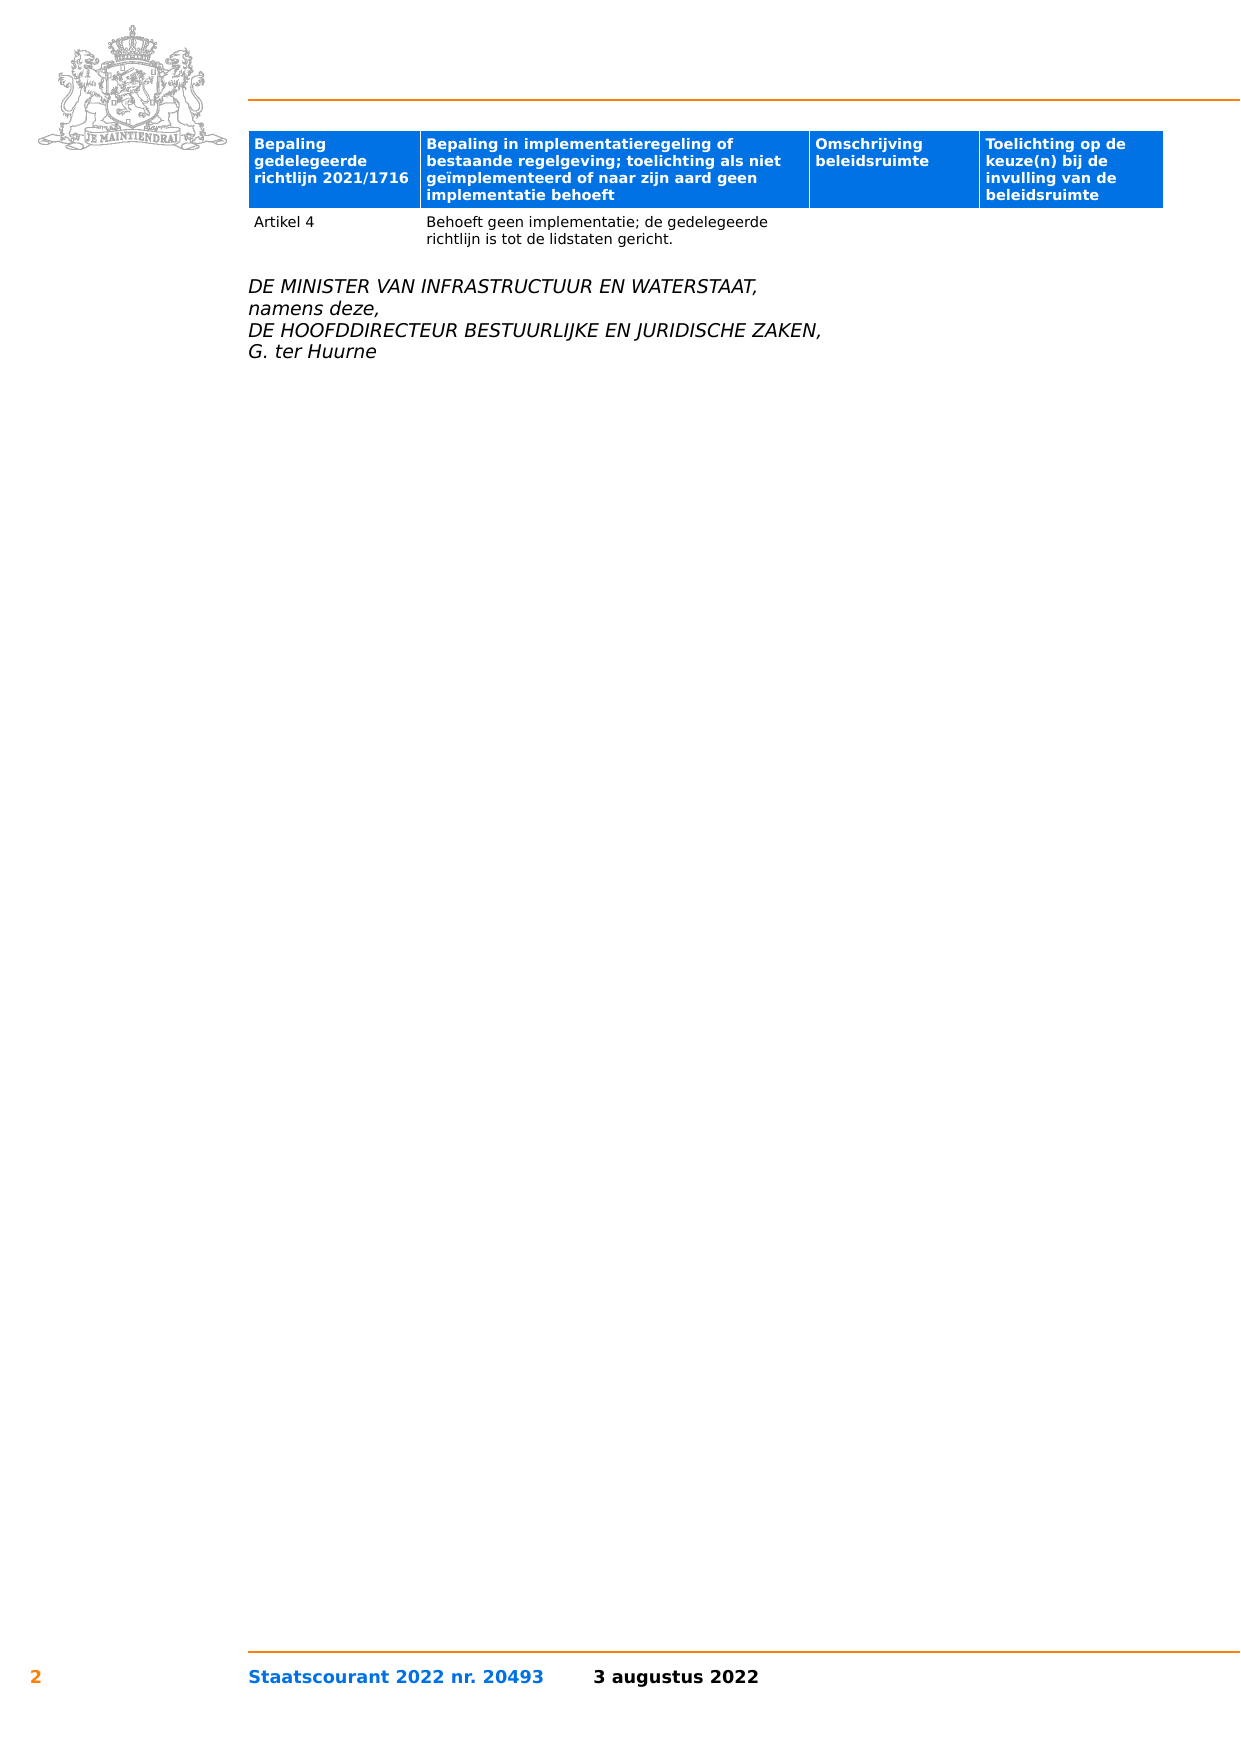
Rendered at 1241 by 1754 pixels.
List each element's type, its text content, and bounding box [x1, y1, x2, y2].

table_cell Behoeft geen implementatie; de gedelegeerde richtlijn is tot de lidstaten gericht. [421, 209, 809, 253]
table_cell [810, 209, 979, 253]
table_header Bepaling in implementatieregeling of bestaande regelgeving; toelichting als niet geïmplementeerd of naar zijn aard geen implementatie behoeft [421, 131, 809, 208]
table_cell Artikel 4 [249, 209, 420, 253]
table_header Toelichting op de keuze(n) bij de invulling van de beleidsruimte [980, 131, 1163, 208]
text DE MINISTER VAN INFRASTRUCTUUR EN WATERSTAAT, namens deze, DE HOOFDDIRECTEUR BESTUURLIJKE EN JURIDISCHE ZAKEN, G. ter Huurne [248, 276, 1163, 363]
picture [38, 25, 227, 150]
table_cell [980, 209, 1163, 253]
table_header Omschrijving beleidsruimte [810, 131, 979, 208]
table_header Bepaling gedelegeerde richtlijn 2021/1716 [249, 131, 420, 208]
